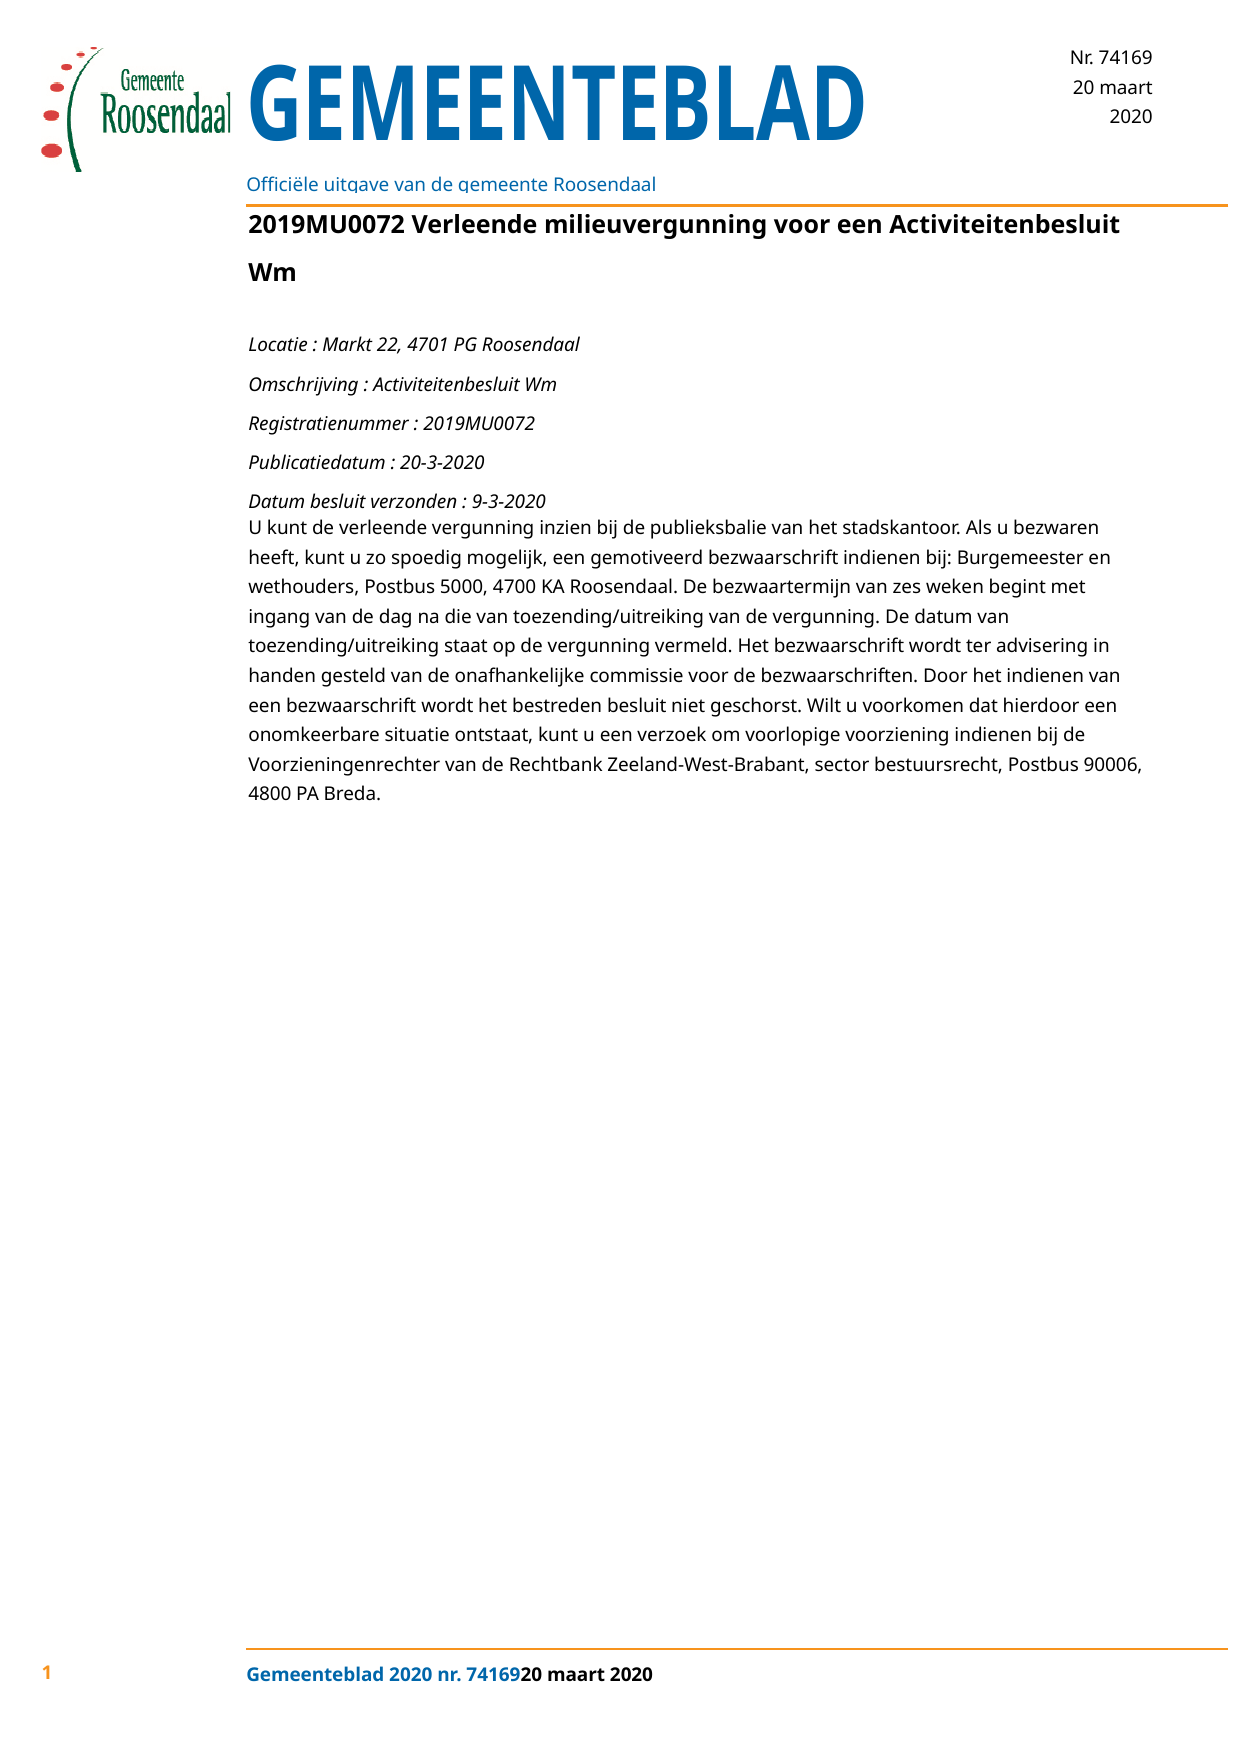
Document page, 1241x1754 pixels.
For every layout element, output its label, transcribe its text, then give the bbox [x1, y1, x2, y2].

text Publicatiedatum : 20-3-2020 [248, 449, 1152, 475]
text U kunt de verleende vergunning inzien bij de publieksbalie van het stadskantoor. Als u bezwaren heeft, kunt u zo spoedig mogelijk, een gemotiveerd bezwaarschrift indienen bij: Burgemeester en wethouders, Postbus 5000, 4700 KA Roosendaal. De bezwaartermijn van zes weken begint met ingang van de dag na die van toezending/uitreiking van de vergunning. De datum van toezending/uitreiking staat op de vergunning vermeld. Het bezwaarschrift wordt ter advisering in handen gesteld van de onafhankelijke commissie voor de bezwaarschriften. Door het indienen van een bezwaarschrift wordt het bestreden besluit niet geschorst. Wilt u voorkomen dat hierdoor een onomkeerbare situatie ontstaat, kunt u een verzoek om voorlopige voorziening indienen bij de Voorzieningenrechter van de Rechtbank Zeeland-West-Brabant, sector bestuursrecht, Postbus 90006, 4800 PA Breda. [248, 514, 1152, 806]
text Datum besluit verzonden : 9-3-2020 [248, 488, 1152, 514]
text 2019MU0072 Verleende milieuvergunning voor een Activiteitenbesluit Wm [248, 207, 1152, 288]
picture [41, 47, 231, 172]
text Registratienummer : 2019MU0072 [248, 410, 1152, 436]
text Locatie : Markt 22, 4701 PG Roosendaal [248, 331, 1152, 357]
text Omschrijving : Activiteitenbesluit Wm [248, 371, 1152, 396]
